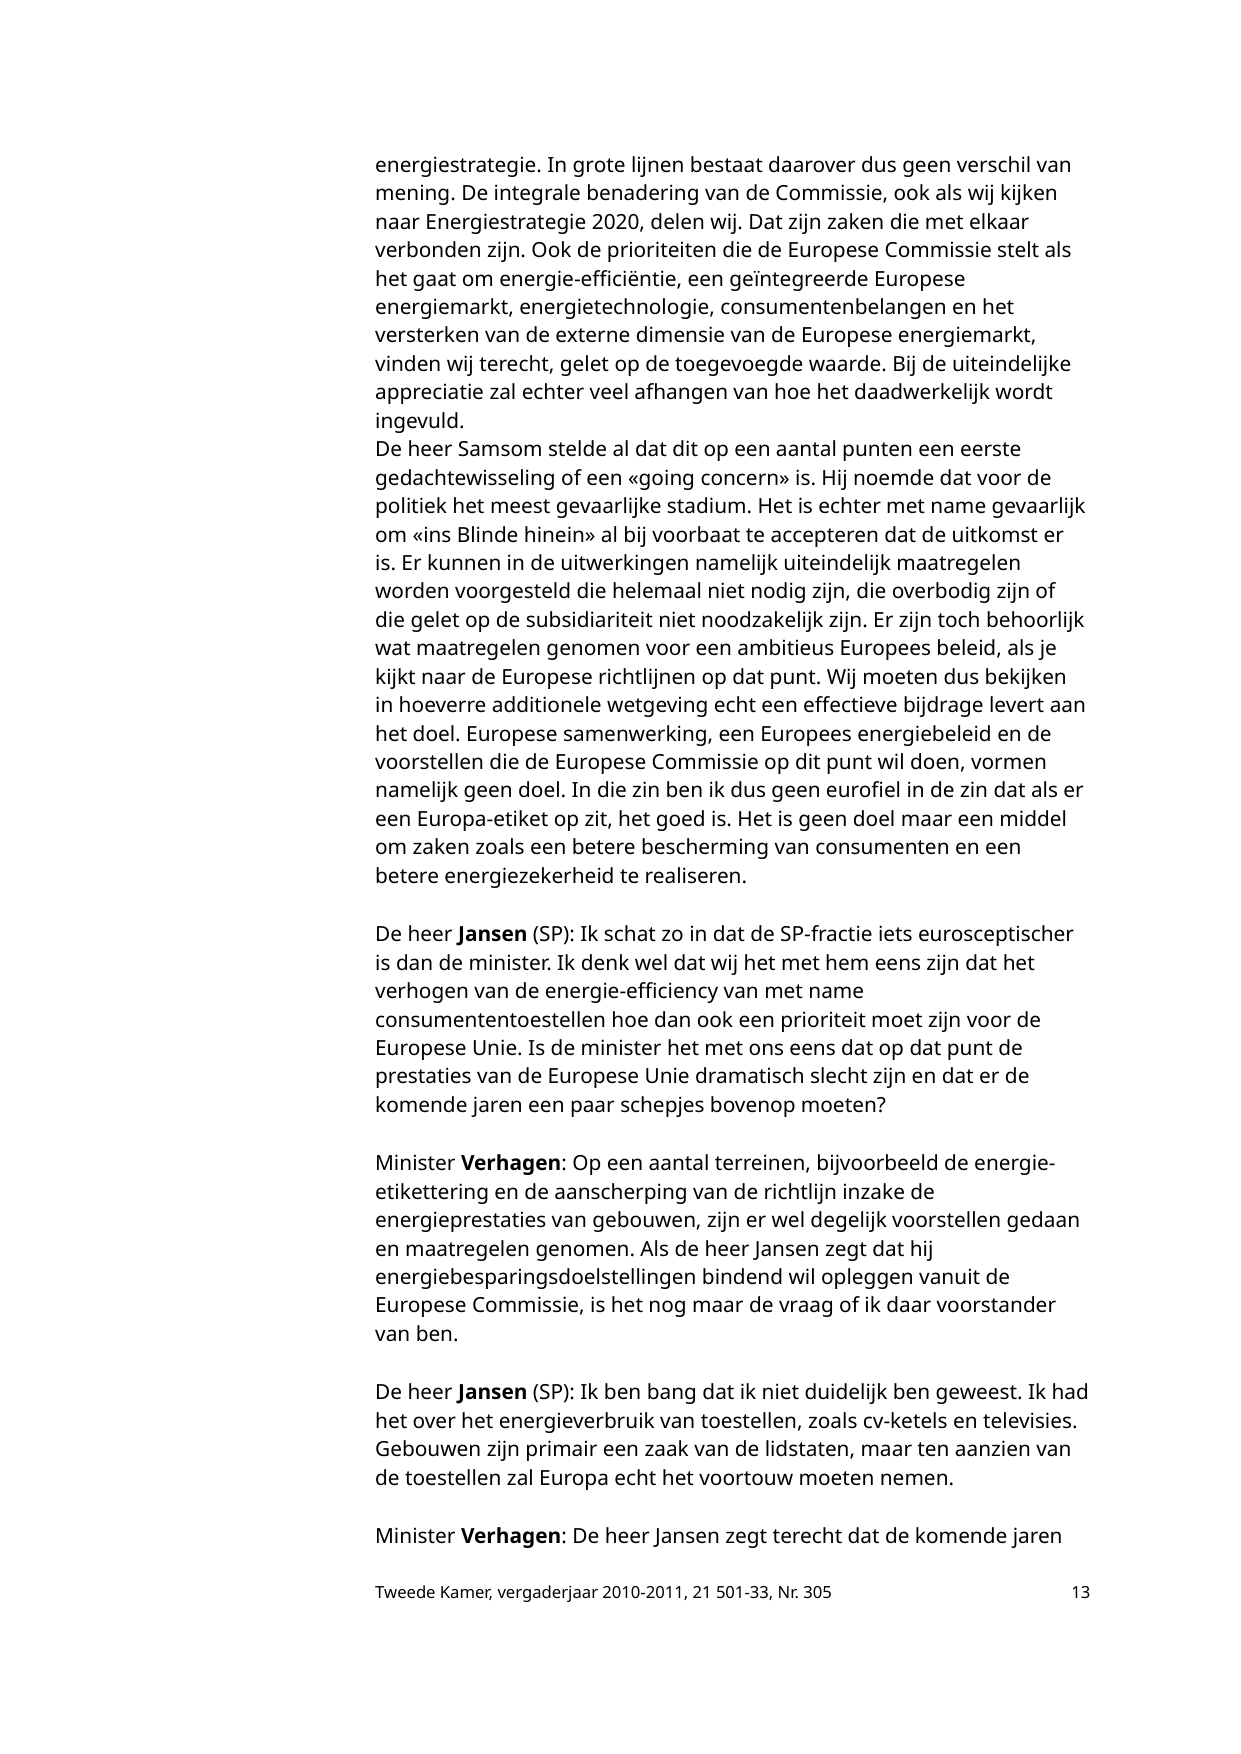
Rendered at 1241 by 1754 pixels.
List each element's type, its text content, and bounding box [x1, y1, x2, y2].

text Minister Verhagen: De heer Jansen zegt terecht dat de komende jaren [375, 1521, 1090, 1550]
text energiestrategie. In grote lijnen bestaat daarover dus geen verschil van mening. De integrale benadering van de Commissie, ook als wij kijken naar Energiestrategie 2020, delen wij. Dat zijn zaken die met elkaar verbonden zijn. Ook de prioriteiten die de Europese Commissie stelt als het gaat om energie-efficiëntie, een geïntegreerde Europese energiemarkt, energietechnologie, consumentenbelangen en het versterken van de externe dimensie van de Europese energiemarkt, vinden wij terecht, gelet op de toegevoegde waarde. Bij de uiteindelijke appreciatie zal echter veel afhangen van hoe het daadwerkelijk wordt ingevuld. [375, 150, 1090, 434]
text Minister Verhagen: Op een aantal terreinen, bijvoorbeeld de energie-etikettering en de aanscherping van de richtlijn inzake de energieprestaties van gebouwen, zijn er wel degelijk voorstellen gedaan en maatregelen genomen. Als de heer Jansen zegt dat hij energiebesparingsdoelstellingen bindend wil opleggen vanuit de Europese Commissie, is het nog maar de vraag of ik daar voorstander van ben. [375, 1148, 1090, 1347]
text De heer Jansen (SP): Ik ben bang dat ik niet duidelijk ben geweest. Ik had het over het energieverbruik van toestellen, zoals cv-ketels en televisies. Gebouwen zijn primair een zaak van de lidstaten, maar ten aanzien van de toestellen zal Europa echt het voortouw moeten nemen. [375, 1377, 1090, 1491]
text De heer Jansen (SP): Ik schat zo in dat de SP-fractie iets eurosceptischer is dan de minister. Ik denk wel dat wij het met hem eens zijn dat het verhogen van de energie-efficiency van met name consumententoestellen hoe dan ook een prioriteit moet zijn voor de Europese Unie. Is de minister het met ons eens dat op dat punt de prestaties van de Europese Unie dramatisch slecht zijn en dat er de komende jaren een paar schepjes bovenop moeten? [375, 919, 1090, 1118]
text De heer Samsom stelde al dat dit op een aantal punten een eerste gedachtewisseling of een «going concern» is. Hij noemde dat voor de politiek het meest gevaarlijke stadium. Het is echter met name gevaarlijk om «ins Blinde hinein» al bij voorbaat te accepteren dat de uitkomst er is. Er kunnen in de uitwerkingen namelijk uiteindelijk maatregelen worden voorgesteld die helemaal niet nodig zijn, die overbodig zijn of die gelet op de subsidiariteit niet noodzakelijk zijn. Er zijn toch behoorlijk wat maatregelen genomen voor een ambitieus Europees beleid, als je kijkt naar de Europese richtlijnen op dat punt. Wij moeten dus bekijken in hoeverre additionele wetgeving echt een effectieve bijdrage levert aan het doel. Europese samenwerking, een Europees energiebeleid en de voorstellen die de Europese Commissie op dit punt wil doen, vormen namelijk geen doel. In die zin ben ik dus geen eurofiel in de zin dat als er een Europa-etiket op zit, het goed is. Het is geen doel maar een middel om zaken zoals een betere bescherming van consumenten en een betere energiezekerheid te realiseren. [375, 434, 1090, 889]
